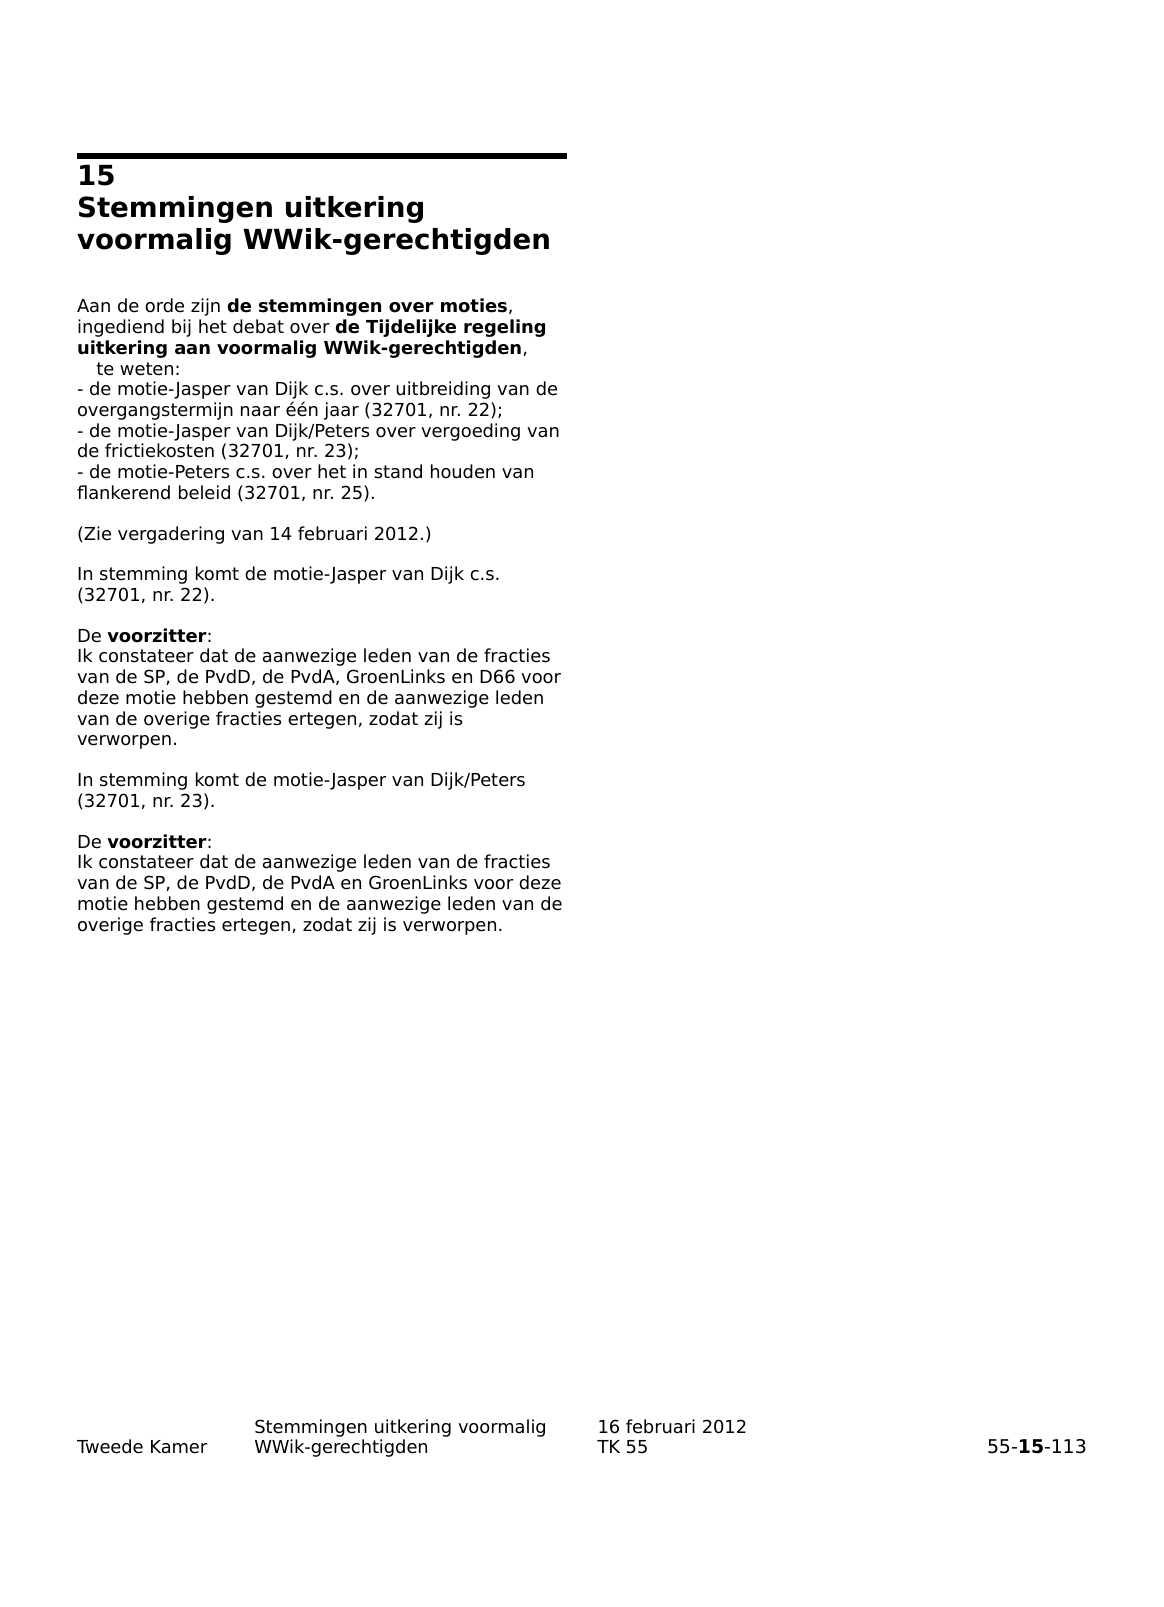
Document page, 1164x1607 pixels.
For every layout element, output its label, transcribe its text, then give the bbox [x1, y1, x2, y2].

text Ik constateer dat de aanwezige leden van de fracties van de SP, de PvdD, de PvdA, GroenLinks en D66 voor deze motie hebben gestemd en de aanwezige leden van de overige fracties ertegen, zodat zij is verworpen. [77, 646, 567, 750]
text Aan de orde zijn de stemmingen over moties, ingediend bij het debat over de Tijdelijke regeling uitkering aan voormalig WWik-gerechtigden, [77, 296, 567, 358]
text - de motie-Jasper van Dijk/Peters over vergoeding van de frictiekosten (32701, nr. 23); [77, 421, 567, 462]
text Ik constateer dat de aanwezige leden van de fracties van de SP, de PvdD, de PvdA en GroenLinks voor deze motie hebben gestemd en de aanwezige leden van de overige fracties ertegen, zodat zij is verworpen. [77, 852, 567, 935]
title 15 Stemmingen uitkering voormalig WWik-gerechtigden [77, 159, 567, 256]
text - de motie-Peters c.s. over het in stand houden van flankerend beleid (32701, nr. 25). [77, 462, 567, 503]
text In stemming komt de motie-Jasper van Dijk c.s. (32701, nr. 22). [77, 564, 567, 606]
text te weten: [77, 358, 567, 379]
text De voorzitter: [77, 831, 567, 852]
text - de motie-Jasper van Dijk c.s. over uitbreiding van de overgangstermijn naar één jaar (32701, nr. 22); [77, 379, 567, 421]
text (Zie vergadering van 14 februari 2012.) [77, 523, 567, 544]
text In stemming komt de motie-Jasper van Dijk/Peters (32701, nr. 23). [77, 770, 567, 811]
text De voorzitter: [77, 626, 567, 646]
